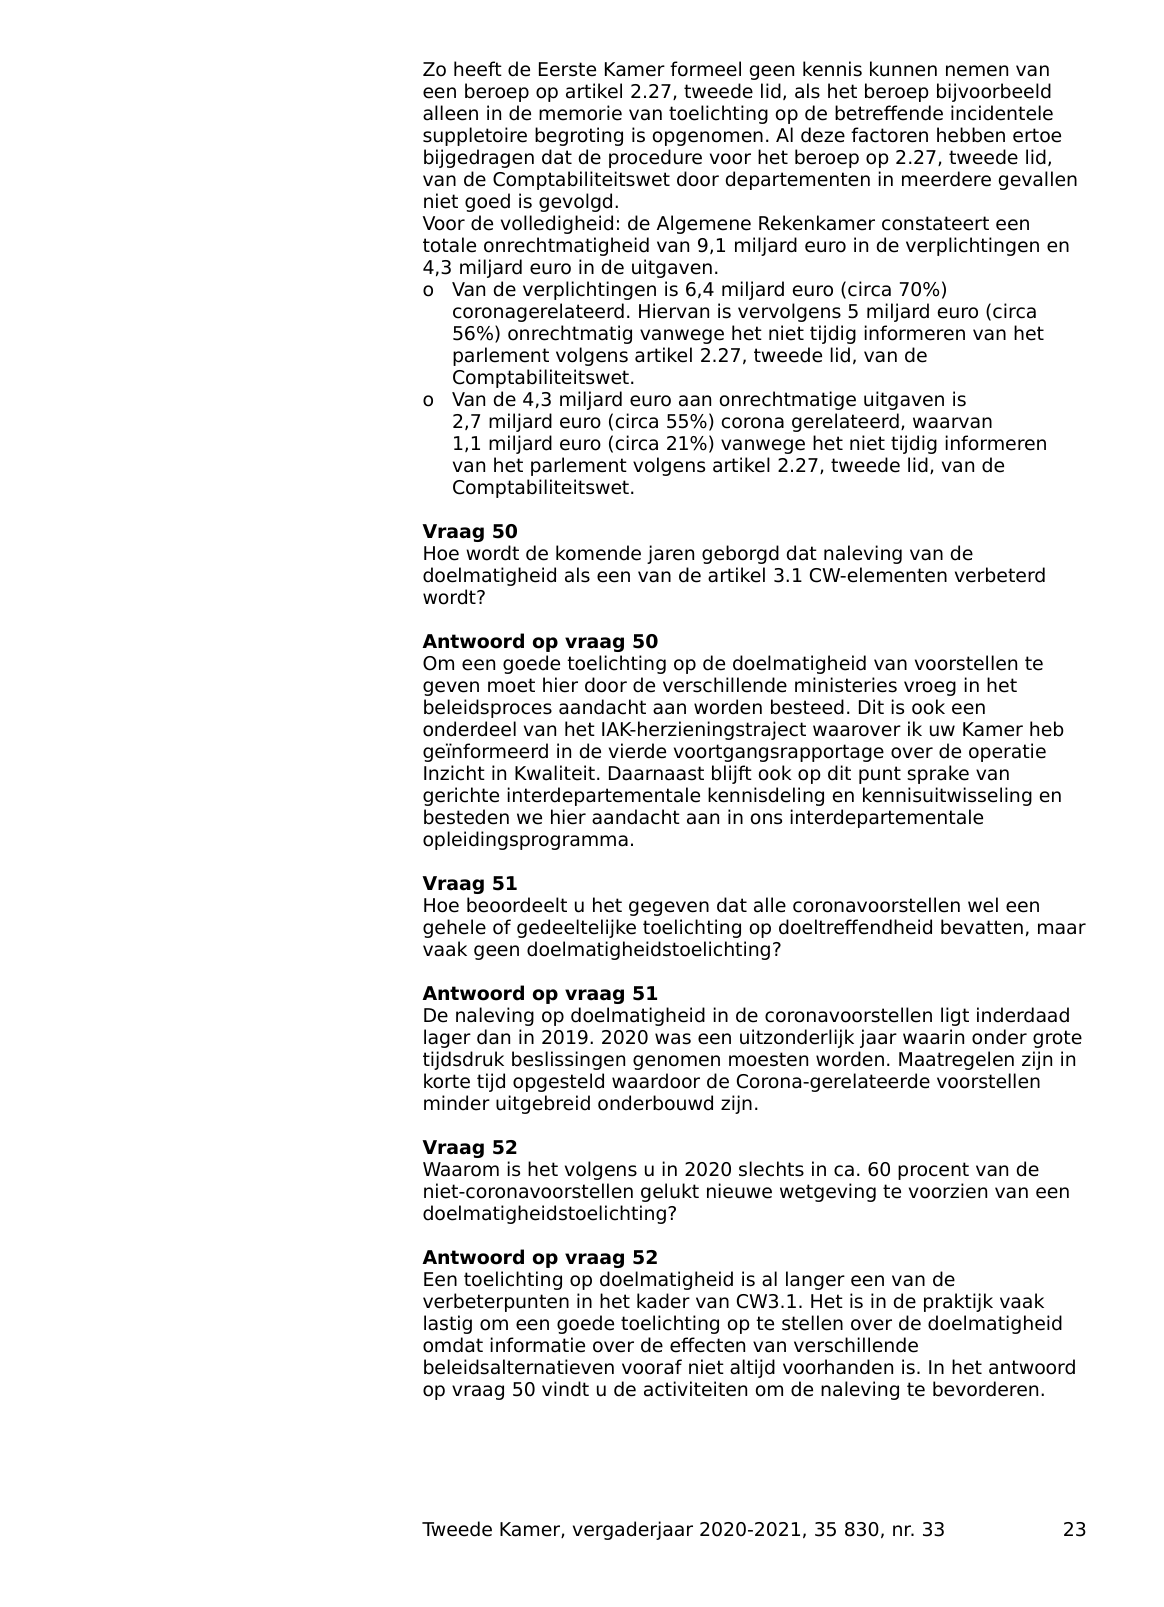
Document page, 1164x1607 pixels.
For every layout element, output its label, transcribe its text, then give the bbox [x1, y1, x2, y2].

text De naleving op doelmatigheid in de coronavoorstellen ligt inderdaad lager dan in 2019. 2020 was een uitzonderlijk jaar waarin onder grote tijdsdruk beslissingen genomen moesten worden. Maatregelen zijn in korte tijd opgesteld waardoor de Corona-gerelateerde voorstellen minder uitgebreid onderbouwd zijn. [422, 1005, 1087, 1115]
text o Van de 4,3 miljard euro aan onrechtmatige uitgaven is 2,7 miljard euro (circa 55%) corona gerelateerd, waarvan 1,1 miljard euro (circa 21%) vanwege het niet tijdig informeren van het parlement volgens artikel 2.27, tweede lid, van de Comptabiliteitswet. [422, 389, 1087, 499]
text Om een goede toelichting op de doelmatigheid van voorstellen te geven moet hier door de verschillende ministeries vroeg in het beleidsproces aandacht aan worden besteed. Dit is ook een onderdeel van het IAK-herzieningstraject waarover ik uw Kamer heb geïnformeerd in de vierde voortgangsrapportage over de operatie Inzicht in Kwaliteit. Daarnaast blijft ook op dit punt sprake van gerichte interdepartementale kennisdeling en kennisuitwisseling en besteden we hier aandacht aan in ons interdepartementale opleidingsprogramma. [422, 653, 1087, 851]
text Voor de volledigheid: de Algemene Rekenkamer constateert een totale onrechtmatigheid van 9,1 miljard euro in de verplichtingen en 4,3 miljard euro in de uitgaven. [422, 213, 1087, 279]
text Een toelichting op doelmatigheid is al langer een van de verbeterpunten in het kader van CW3.1. Het is in de praktijk vaak lastig om een goede toelichting op te stellen over de doelmatigheid omdat informatie over de effecten van verschillende beleidsalternatieven vooraf niet altijd voorhanden is. In het antwoord op vraag 50 vindt u de activiteiten om de naleving te bevorderen. [422, 1269, 1087, 1401]
text Waarom is het volgens u in 2020 slechts in ca. 60 procent van de niet-coronavoorstellen gelukt nieuwe wetgeving te voorzien van een doelmatigheidstoelichting? [422, 1159, 1087, 1225]
text Zo heeft de Eerste Kamer formeel geen kennis kunnen nemen van een beroep op artikel 2.27, tweede lid, als het beroep bijvoorbeeld alleen in de memorie van toelichting op de betreffende incidentele suppletoire begroting is opgenomen. Al deze factoren hebben ertoe bijgedragen dat de procedure voor het beroep op 2.27, tweede lid, van de Comptabiliteitswet door departementen in meerdere gevallen niet goed is gevolgd. [422, 59, 1087, 213]
subtitle Antwoord op vraag 52 [422, 1247, 1087, 1269]
subtitle Vraag 51 [422, 873, 1087, 895]
text Hoe wordt de komende jaren geborgd dat naleving van de doelmatigheid als een van de artikel 3.1 CW-elementen verbeterd wordt? [422, 543, 1087, 609]
subtitle Vraag 52 [422, 1137, 1087, 1159]
subtitle Antwoord op vraag 51 [422, 983, 1087, 1005]
text o Van de verplichtingen is 6,4 miljard euro (circa 70%) coronagerelateerd. Hiervan is vervolgens 5 miljard euro (circa 56%) onrechtmatig vanwege het niet tijdig informeren van het parlement volgens artikel 2.27, tweede lid, van de Comptabiliteitswet. [422, 279, 1087, 389]
subtitle Vraag 50 [422, 521, 1087, 543]
text Hoe beoordeelt u het gegeven dat alle coronavoorstellen wel een gehele of gedeeltelijke toelichting op doeltreffendheid bevatten, maar vaak geen doelmatigheidstoelichting? [422, 895, 1087, 961]
subtitle Antwoord op vraag 50 [422, 631, 1087, 653]
